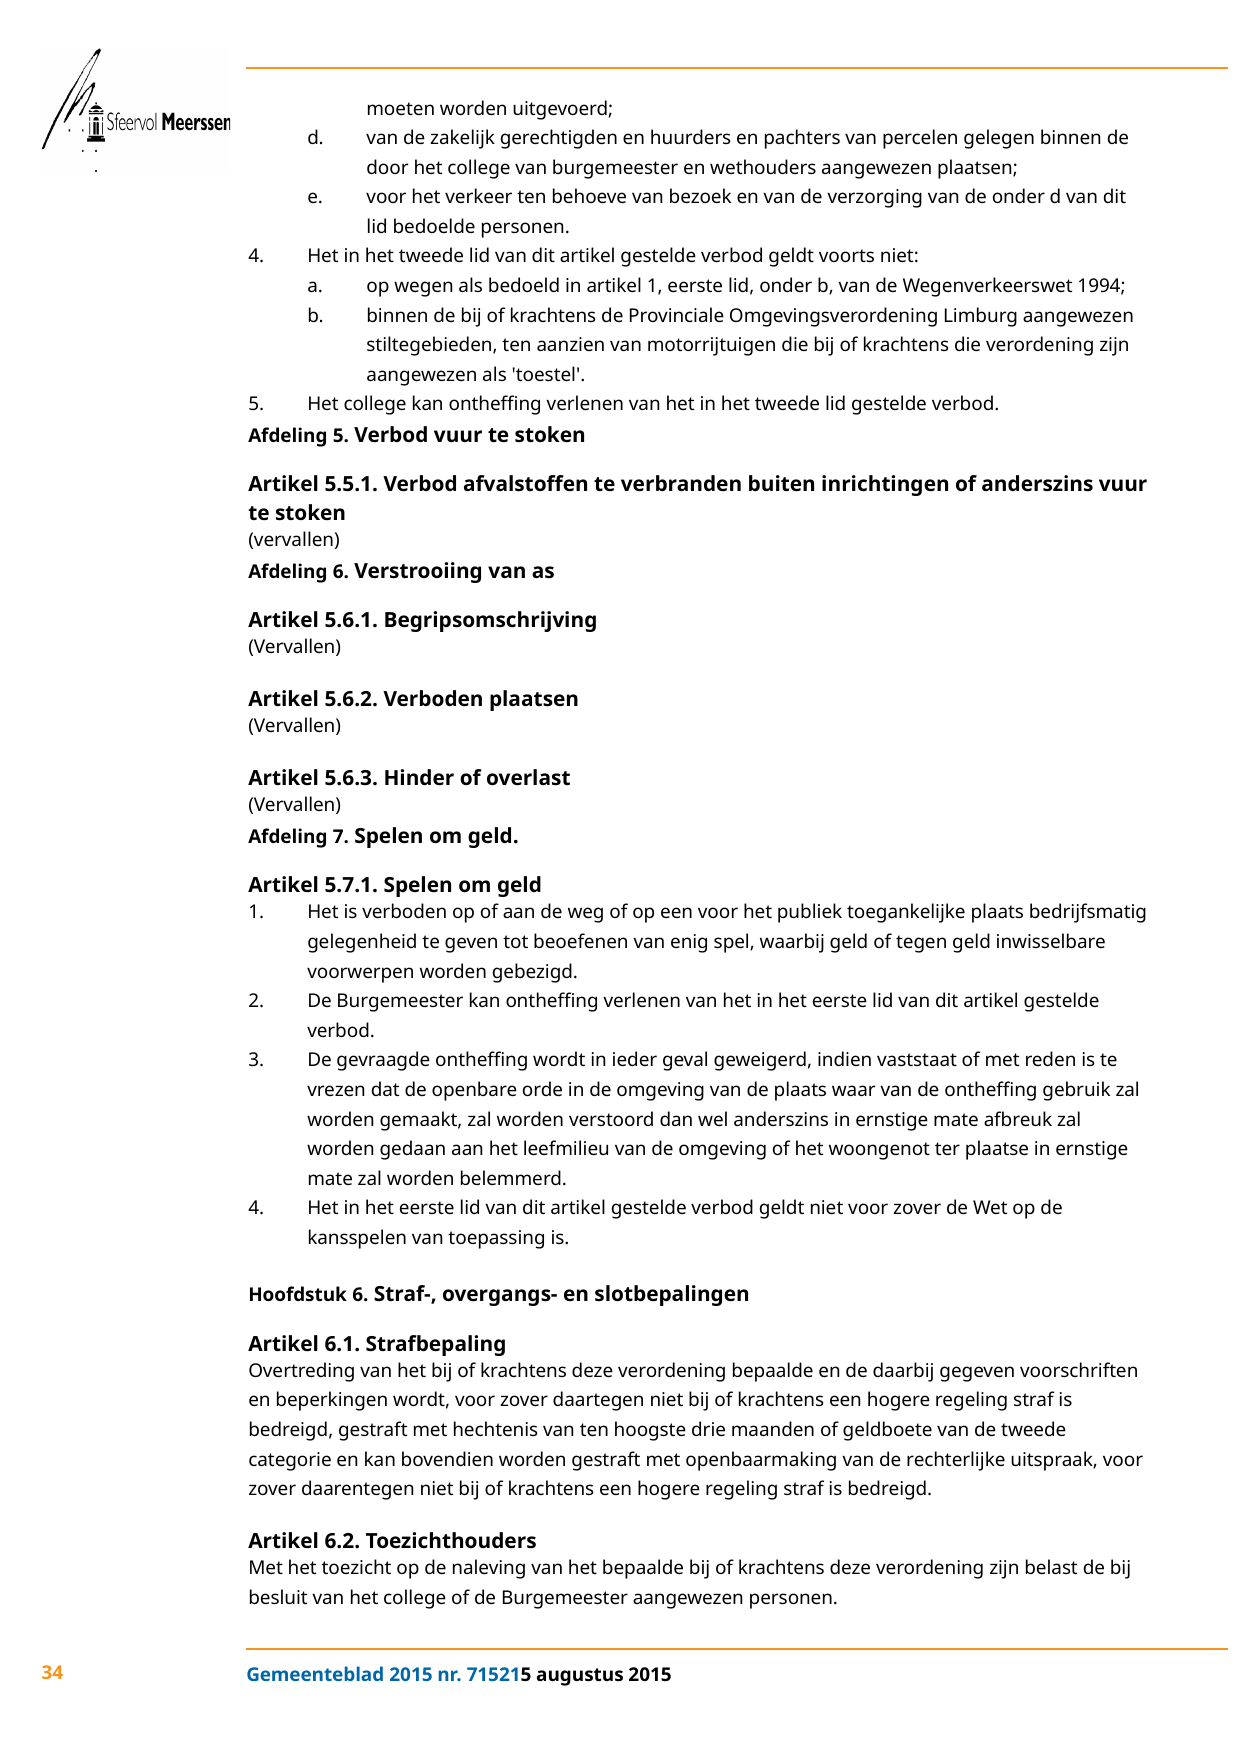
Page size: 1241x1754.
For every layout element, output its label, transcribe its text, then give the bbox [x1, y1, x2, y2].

text (vervallen) [248, 526, 1152, 552]
text Artikel 5.6.3. Hinder of overlast [248, 763, 1152, 791]
text (Vervallen) [248, 712, 1152, 738]
text Artikel 5.6.2. Verboden plaatsen [248, 684, 1152, 712]
list De gevraagde ontheffing wordt in ieder geval geweigerd, indien vaststaat of met reden is te vrezen dat de openbare orde in de omgeving van de plaats waar van de ontheffing gebruik zal worden gemaakt, zal worden verstoord dan wel anderszins in ernstige mate afbreuk zal worden gedaan aan het leefmilieu van de omgeving of het woongenot ter plaatse in ernstige mate zal worden belemmerd. [248, 1047, 1152, 1191]
list De Burgemeester kan ontheffing verlenen van het in het eerste lid van dit artikel gestelde verbod. [248, 987, 1152, 1043]
text Afdeling 5. Verbod vuur te stoken [248, 420, 1152, 449]
text Artikel 5.6.1. Begripsomschrijving [248, 605, 1152, 634]
picture [41, 47, 231, 172]
list voor het verkeer ten behoeve van bezoek en van de verzorging van de onder d van dit lid bedoelde personen. [307, 183, 1152, 239]
text Hoofdstuk 6. Straf-, overgangs- en slotbepalingen [248, 1279, 1152, 1308]
text Artikel 5.5.1. Verbod afvalstoffen te verbranden buiten inrichtingen of anderszins vuur te stoken [248, 469, 1152, 526]
list Het in het eerste lid van dit artikel gestelde verbod geldt niet voor zover de Wet op de kansspelen van toepassing is. [248, 1194, 1152, 1250]
list op wegen als bedoeld in artikel 1, eerste lid, onder b, van de Wegenverkeerswet 1994; [307, 272, 1152, 298]
text Artikel 6.2. Toezichthouders [248, 1526, 1152, 1554]
text (Vervallen) [248, 791, 1152, 817]
text Overtreding van het bij of krachtens deze verordening bepaalde en de daarbij gegeven voorschriften en beperkingen wordt, voor zover daartegen niet bij of krachtens een hogere regeling straf is bedreigd, gestraft met hechtenis van ten hoogste drie maanden of geldboete van de tweede categorie en kan bovendien worden gestraft met openbaarmaking van de rechterlijke uitspraak, voor zover daarentegen niet bij of krachtens een hogere regeling straf is bedreigd. [248, 1357, 1152, 1501]
text Afdeling 6. Verstrooiing van as [248, 556, 1152, 584]
list Het college kan ontheffing verlenen van het in het tweede lid gestelde verbod. [248, 391, 1152, 416]
list moeten worden uitgevoerd; [307, 95, 1152, 121]
text Met het toezicht op de naleving van het bepaalde bij of krachtens deze verordening zijn belast de bij besluit van het college of de Burgemeester aangewezen personen. [248, 1554, 1152, 1609]
text Artikel 6.1. Strafbepaling [248, 1329, 1152, 1357]
list binnen de bij of krachtens de Provinciale Omgevingsverordening Limburg aangewezen stiltegebieden, ten aanzien van motorrijtuigen die bij of krachtens die verordening zijn aangewezen als 'toestel'. [307, 302, 1152, 387]
list van de zakelijk gerechtigden en huurders en pachters van percelen gelegen binnen de door het college van burgemeester en wethouders aangewezen plaatsen; [307, 124, 1152, 180]
list Het in het tweede lid van dit artikel gestelde verbod geldt voorts niet: [248, 243, 1152, 268]
text (Vervallen) [248, 634, 1152, 659]
text Afdeling 7. Spelen om geld. [248, 821, 1152, 849]
list Het is verboden op of aan de weg of op een voor het publiek toegankelijke plaats bedrijfsmatig gelegenheid te geven tot beoefenen van enig spel, waarbij geld of tegen geld inwisselbare voorwerpen worden gebezigd. [248, 899, 1152, 983]
text Artikel 5.7.1. Spelen om geld [248, 870, 1152, 899]
